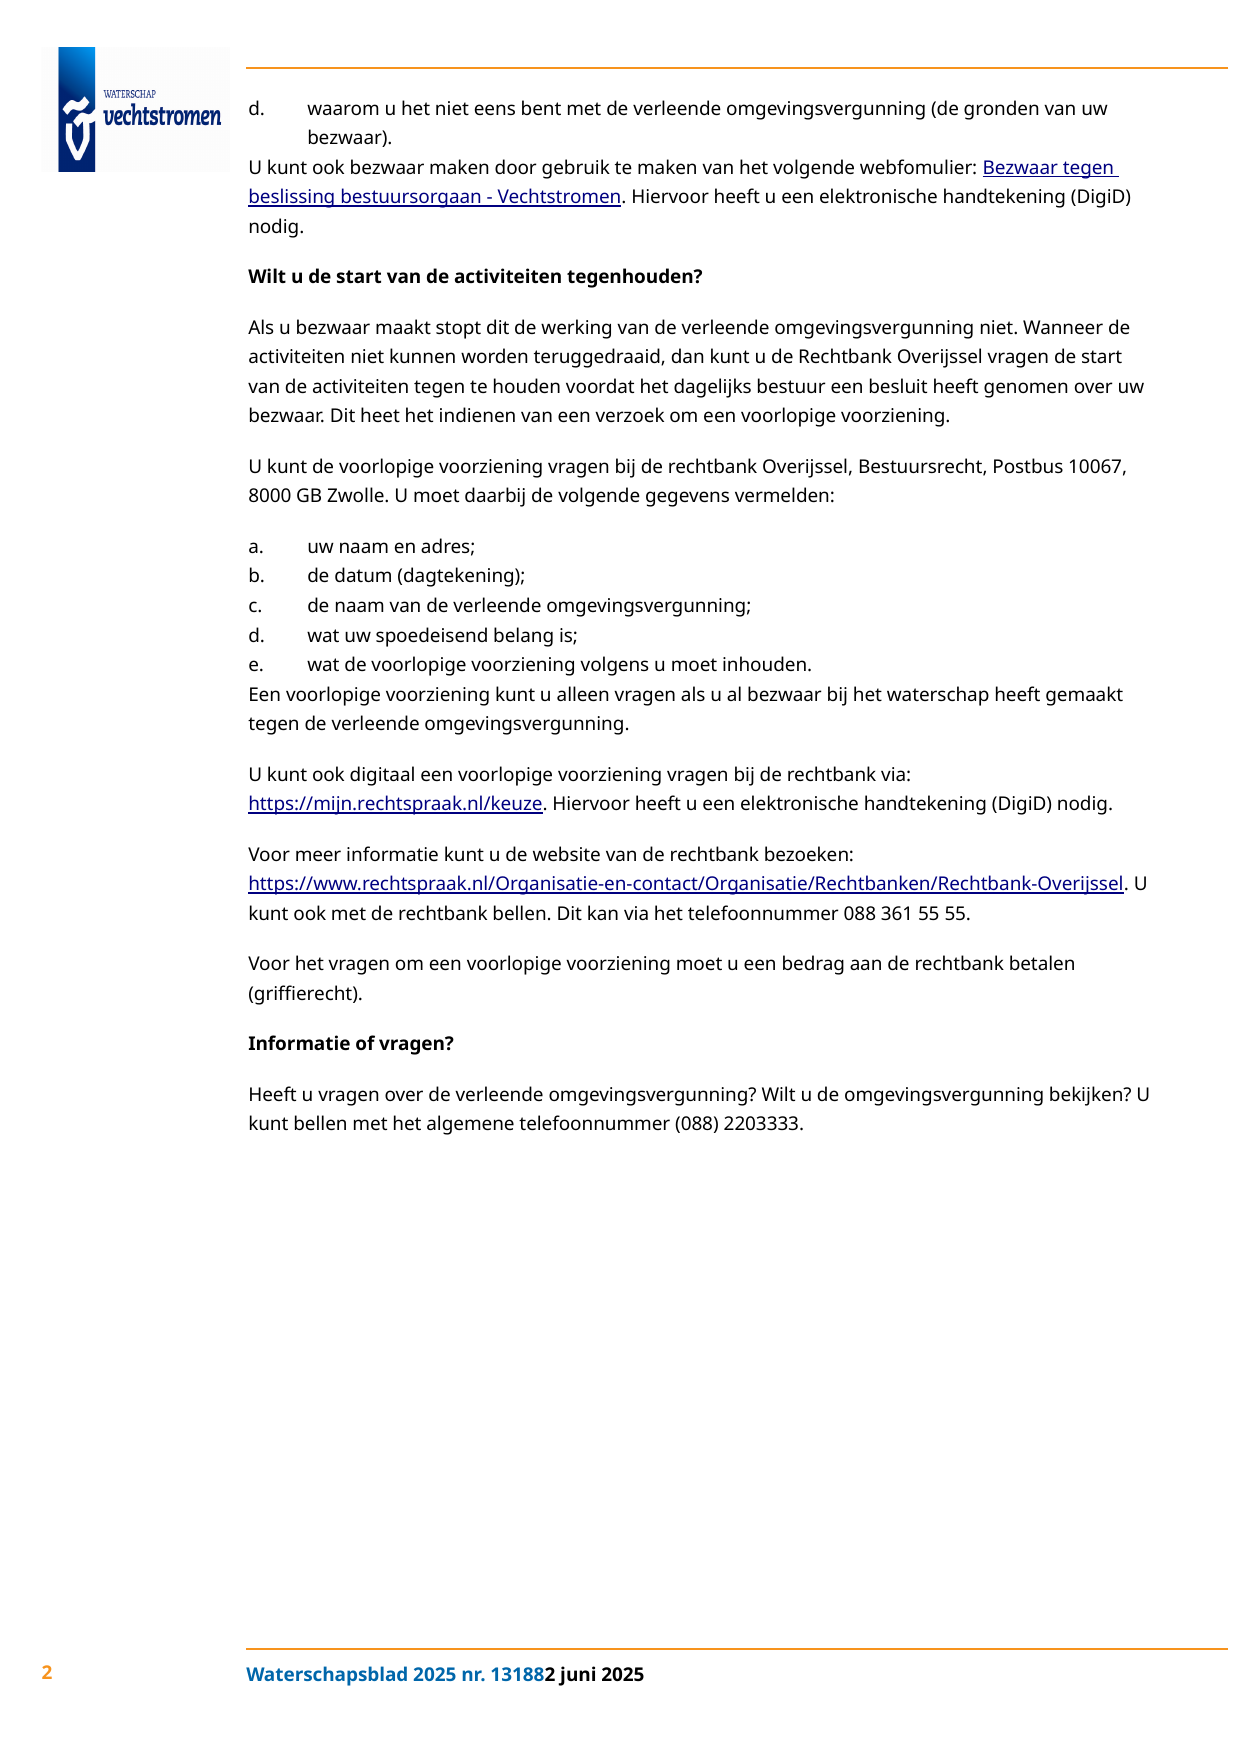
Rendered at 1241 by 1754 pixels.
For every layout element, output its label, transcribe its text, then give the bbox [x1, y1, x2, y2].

text Wilt u de start van de activiteiten tegenhouden? [248, 263, 1152, 289]
text Als u bezwaar maakt stopt dit de werking van de verleende omgevingsvergunning niet. Wanneer de activiteiten niet kunnen worden teruggedraaid, dan kunt u de Rechtbank Overijssel vragen de start van de activiteiten tegen te houden voordat het dagelijks bestuur een besluit heeft genomen over uw bezwaar. Dit heet het indienen van een verzoek om een voorlopige voorziening. [248, 314, 1152, 428]
text Heeft u vragen over de verleende omgevingsvergunning? Wilt u de omgevingsvergunning bekijken? U kunt bellen met het algemene telefoonnummer (088) 2203333. [248, 1081, 1152, 1136]
text Voor het vragen om een voorlopige voorziening moet u een bedrag aan de rechtbank betalen (griffierecht). [248, 951, 1152, 1006]
text U kunt ook digitaal een voorlopige voorziening vragen bij de rechtbank via: https://mijn.rechtspraak.nl/keuze. Hiervoor heeft u een elektronische handtekening (DigiD) nodig. [248, 761, 1152, 816]
picture [41, 47, 231, 172]
list wat uw spoedeisend belang is; [248, 622, 1152, 648]
list de datum (dagtekening); [248, 563, 1152, 588]
text Voor meer informatie kunt u de website van de rechtbank bezoeken: https://www.rechtspraak.nl/Organisatie-en-contact/Organisatie/Rechtbanken/Rechtbank-Overijssel. U kunt ook met de rechtbank bellen. Dit kan via het telefoonnummer 088 361 55 55. [248, 841, 1152, 926]
text Informatie of vragen? [248, 1031, 1152, 1056]
text U kunt de voorlopige voorziening vragen bij de rechtbank Overijssel, Bestuursrecht, Postbus 10067, 8000 GB Zwolle. U moet daarbij de volgende gegevens vermelden: [248, 453, 1152, 508]
list uw naam en adres; [248, 533, 1152, 559]
text U kunt ook bezwaar maken door gebruik te maken van het volgende webfomulier: Bezwaar tegen beslissing bestuursorgaan - Vechtstromen. Hiervoor heeft u een elektronische handtekening (DigiD) nodig. [248, 154, 1152, 239]
text Een voorlopige voorziening kunt u alleen vragen als u al bezwaar bij het waterschap heeft gemaakt tegen de verleende omgevingsvergunning. [248, 681, 1152, 736]
list waarom u het niet eens bent met de verleende omgevingsvergunning (de gronden van uw bezwaar). [248, 95, 1152, 150]
list wat de voorlopige voorziening volgens u moet inhouden. [248, 651, 1152, 677]
list de naam van de verleende omgevingsvergunning; [248, 592, 1152, 618]
